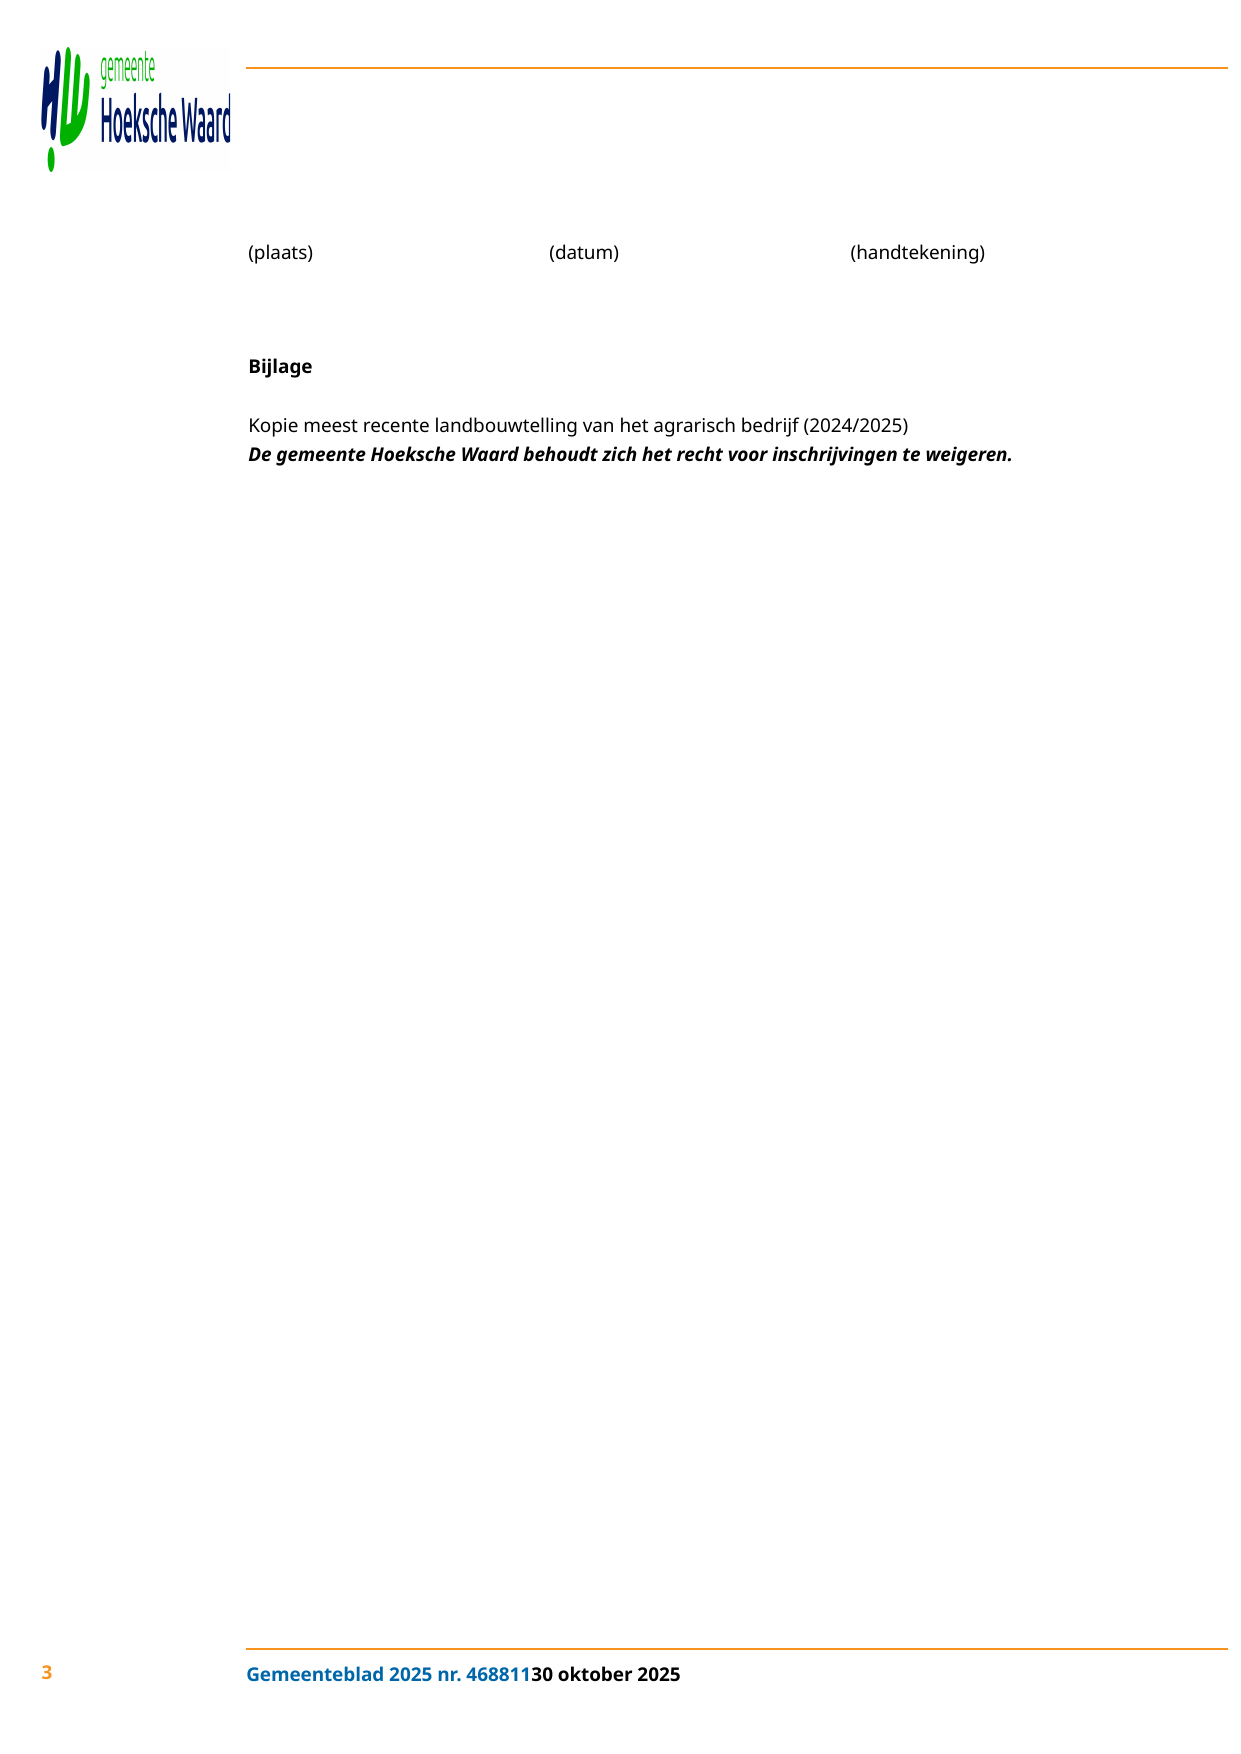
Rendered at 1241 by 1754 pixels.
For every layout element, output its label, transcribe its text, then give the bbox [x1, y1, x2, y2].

table_cell (handtekening) [850, 239, 1152, 353]
table_cell (datum) [549, 239, 850, 353]
picture [41, 47, 231, 172]
table_cell Bijlage Kopie meest recente landbouwtelling van het agrarisch bedrijf (2024/2025) [248, 353, 1152, 438]
text De gemeente Hoeksche Waard behoudt zich het recht voor inschrijvingen te weigeren. [248, 441, 1152, 467]
table_cell (plaats) [248, 239, 549, 353]
table_cell [248, 95, 1152, 239]
